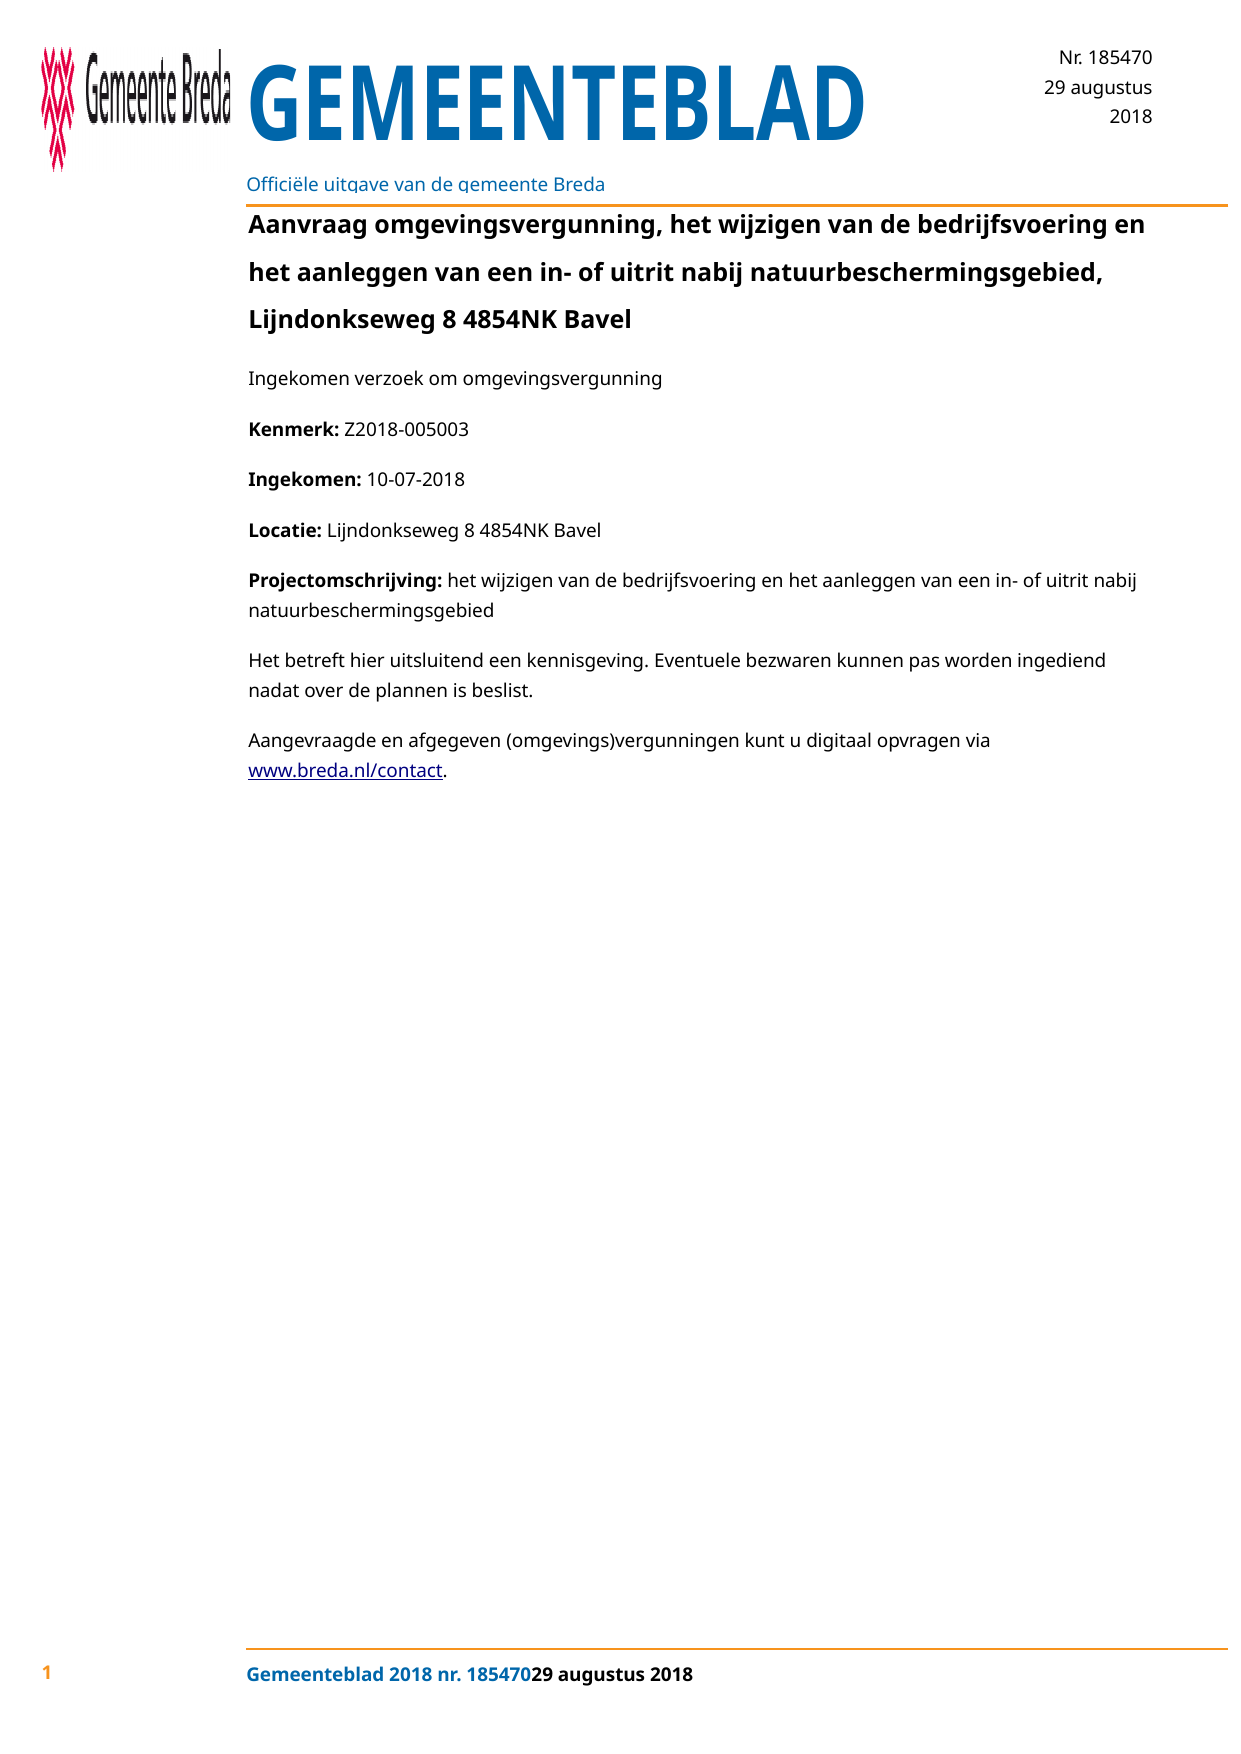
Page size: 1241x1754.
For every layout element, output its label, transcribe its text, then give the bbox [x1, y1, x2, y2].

text Aangevraagde en afgegeven (omgevings)vergunningen kunt u digitaal opvragen via www.breda.nl/contact. [248, 727, 1152, 782]
text Ingekomen verzoek om omgevingsvergunning [248, 366, 1152, 391]
text Locatie: Lijndonkseweg 8 4854NK Bavel [248, 517, 1152, 542]
text Projectomschrijving: het wijzigen van de bedrijfsvoering en het aanleggen van een in- of uitrit nabij natuurbeschermingsgebied [248, 567, 1152, 622]
text Ingekomen: 10-07-2018 [248, 466, 1152, 492]
text Het betreft hier uitsluitend een kennisgeving. Eventuele bezwaren kunnen pas worden ingediend nadat over de plannen is beslist. [248, 647, 1152, 702]
text Kenmerk: Z2018-005003 [248, 416, 1152, 442]
text Aanvraag omgevingsvergunning, het wijzigen van de bedrijfsvoering en het aanleggen van een in- of uitrit nabij natuurbeschermingsgebied, Lijndonkseweg 8 4854NK Bavel [248, 207, 1152, 336]
picture [41, 47, 231, 172]
